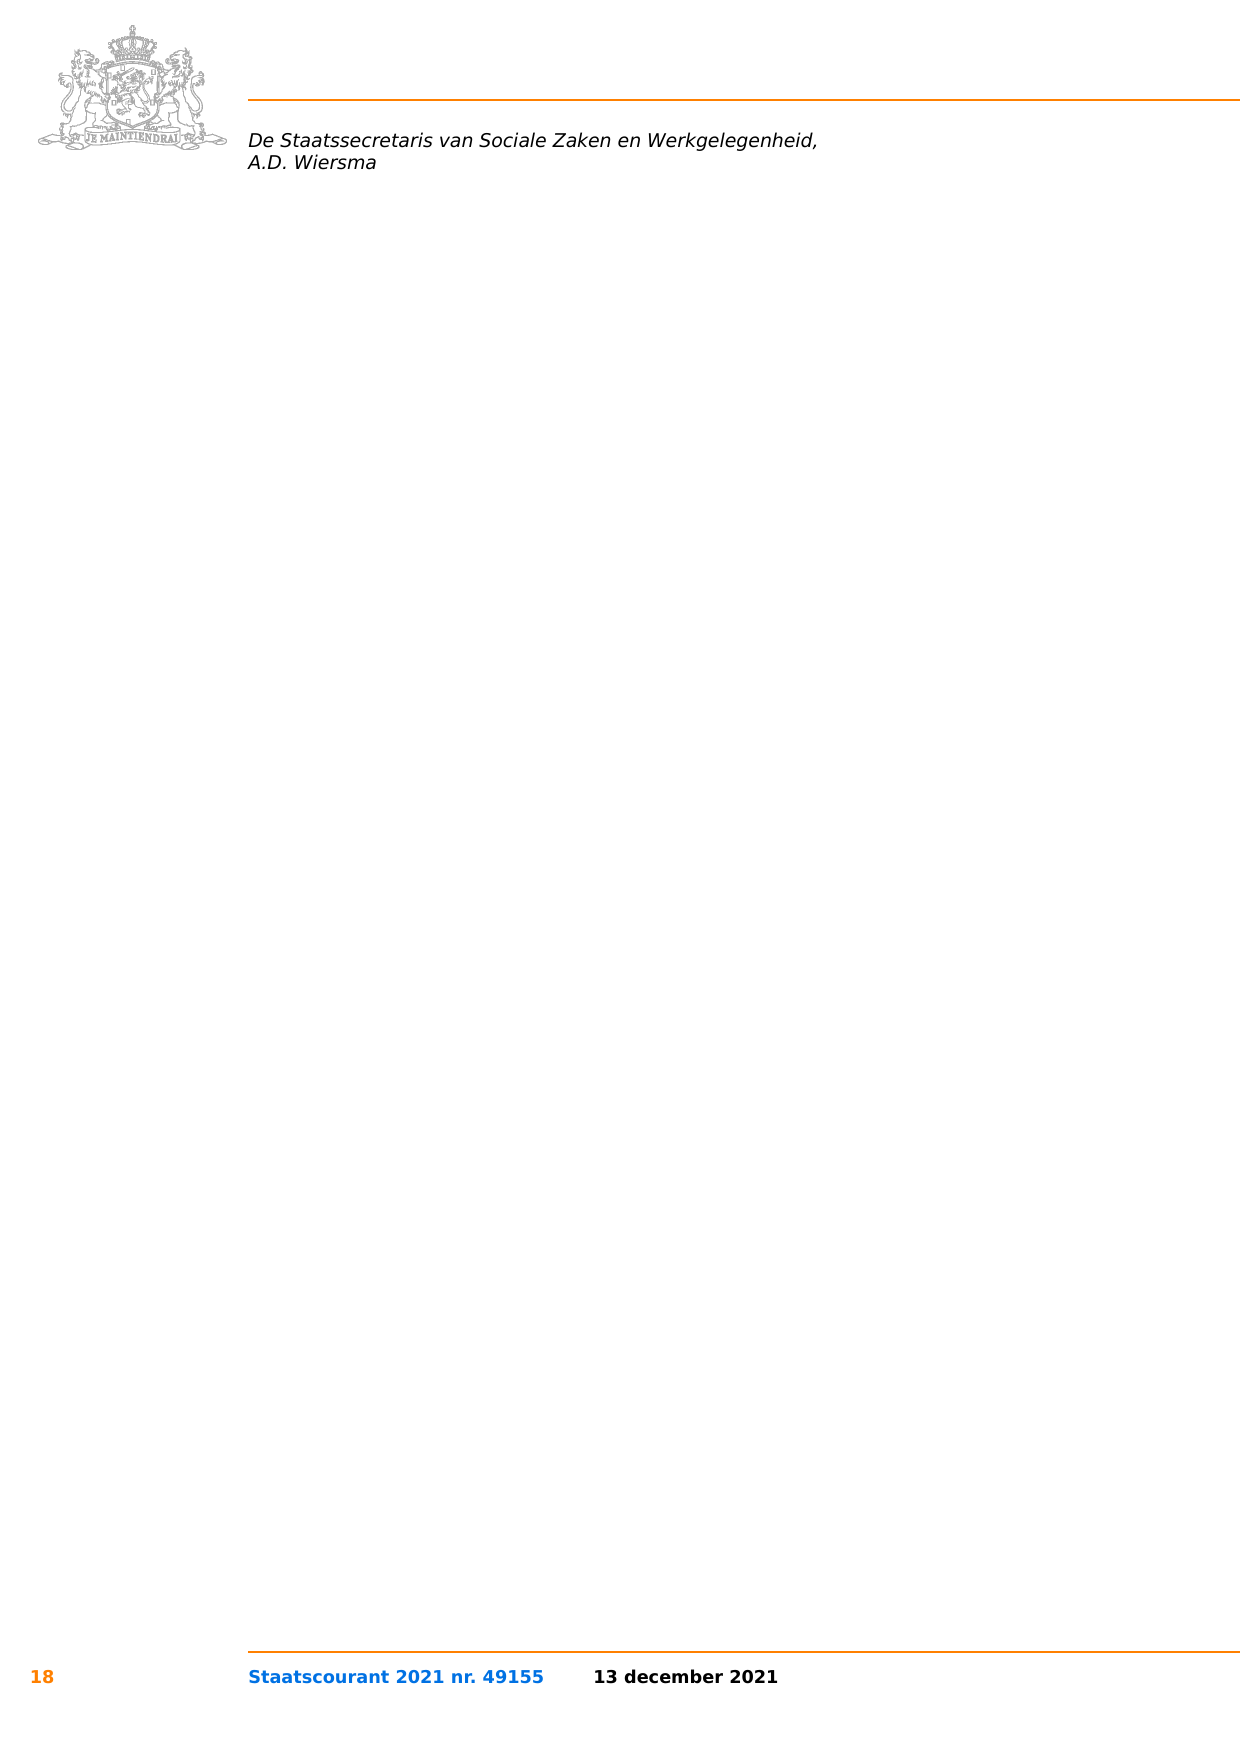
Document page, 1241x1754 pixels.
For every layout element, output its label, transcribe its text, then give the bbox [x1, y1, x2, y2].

text De Staatssecretaris van Sociale Zaken en Werkgelegenheid, A.D. Wiersma [248, 130, 1163, 174]
picture [38, 25, 227, 150]
